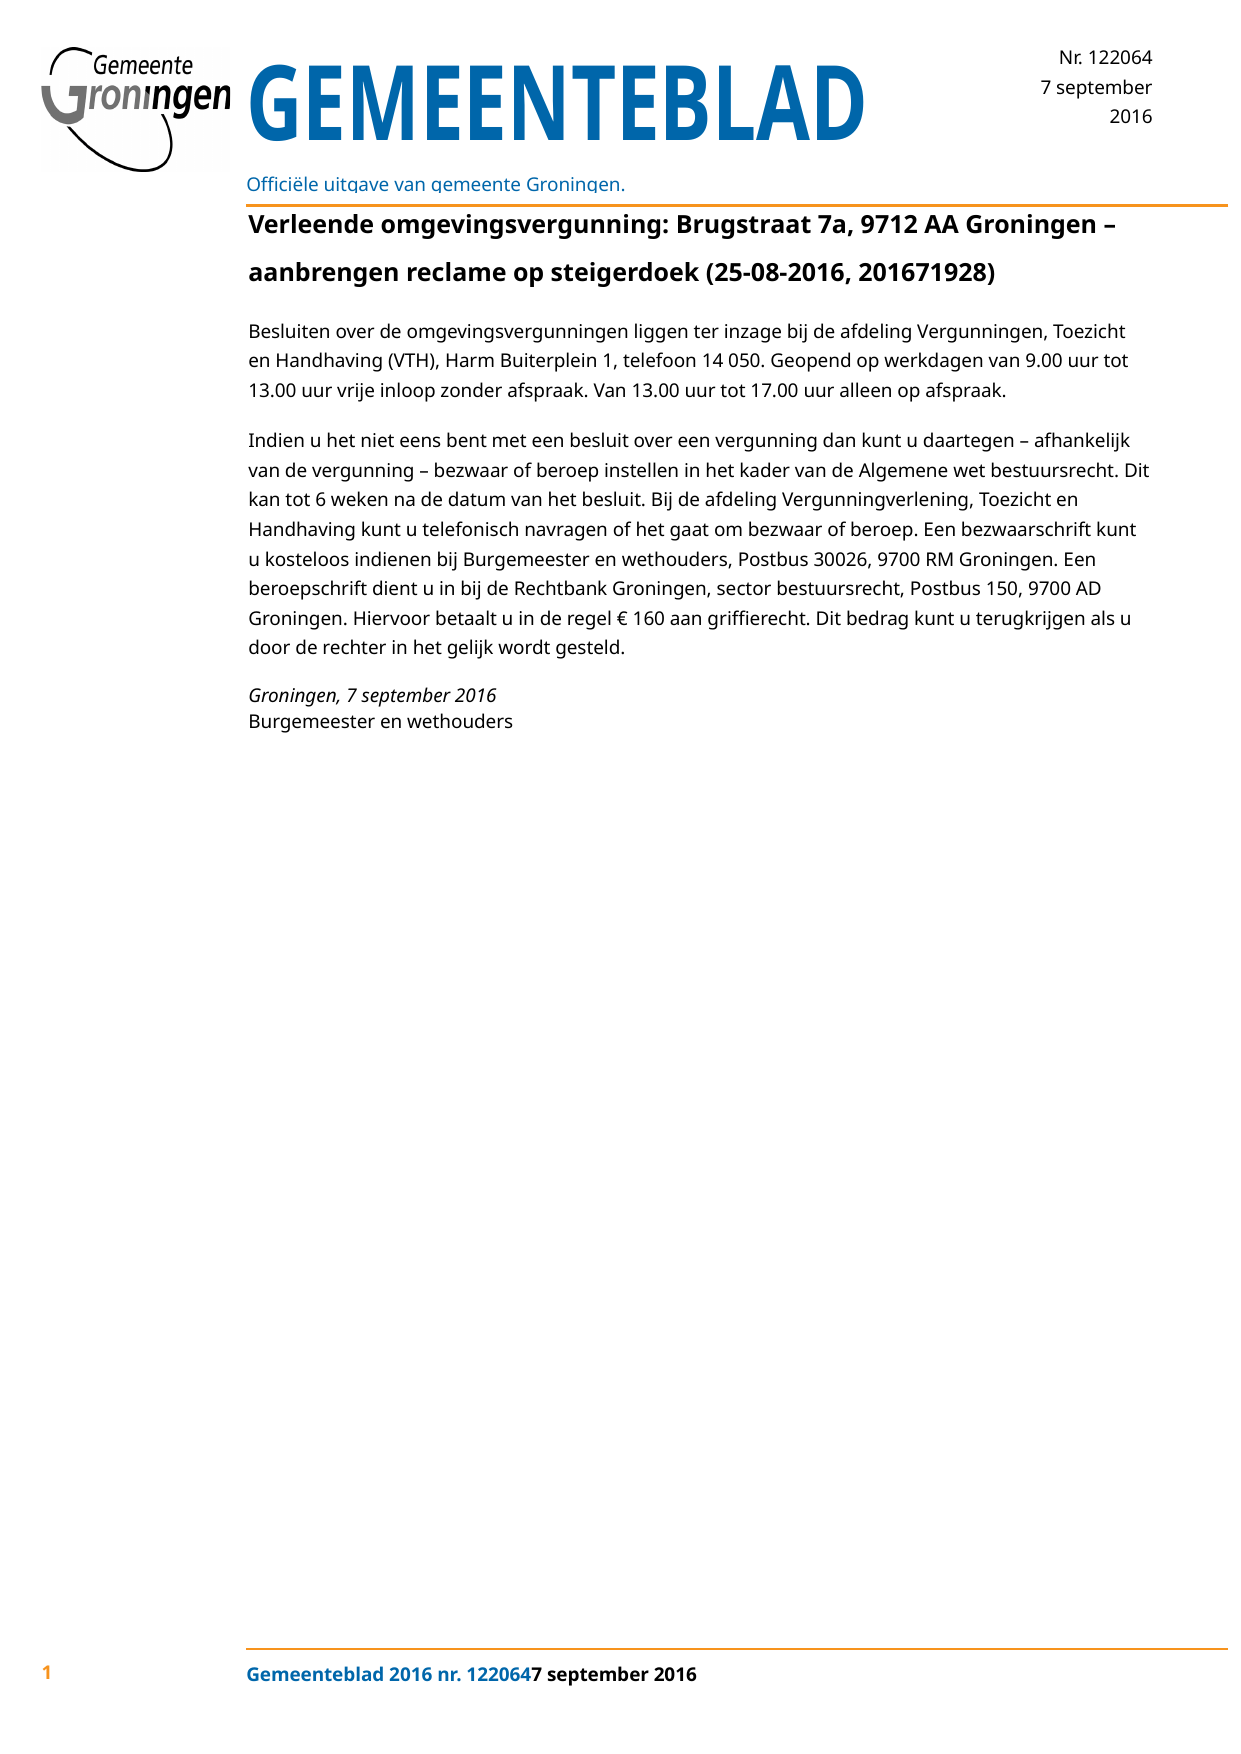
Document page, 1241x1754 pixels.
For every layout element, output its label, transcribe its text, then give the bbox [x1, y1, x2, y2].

text Burgemeester en wethouders [248, 708, 1152, 734]
text Groningen, 7 september 2016 [248, 682, 1152, 708]
picture [41, 47, 231, 172]
text Verleende omgevingsvergunning: Brugstraat 7a, 9712 AA Groningen – aanbrengen reclame op steigerdoek (25-08-2016, 201671928) [248, 207, 1152, 288]
text Indien u het niet eens bent met een besluit over een vergunning dan kunt u daartegen – afhankelijk van de vergunning – bezwaar of beroep instellen in het kader van de Algemene wet bestuursrecht. Dit kan tot 6 weken na de datum van het besluit. Bij de afdeling Vergunningverlening, Toezicht en Handhaving kunt u telefonisch navragen of het gaat om bezwaar of beroep. Een bezwaarschrift kunt u kosteloos indienen bij Burgemeester en wethouders, Postbus 30026, 9700 RM Groningen. Een beroepschrift dient u in bij de Rechtbank Groningen, sector bestuursrecht, Postbus 150, 9700 AD Groningen. Hiervoor betaalt u in de regel € 160 aan griffierecht. Dit bedrag kunt u terugkrijgen als u door de rechter in het gelijk wordt gesteld. [248, 427, 1152, 660]
text Besluiten over de omgevingsvergunningen liggen ter inzage bij de afdeling Vergunningen, Toezicht en Handhaving (VTH), Harm Buiterplein 1, telefoon 14 050. Geopend op werkdagen van 9.00 uur tot 13.00 uur vrije inloop zonder afspraak. Van 13.00 uur tot 17.00 uur alleen op afspraak. [248, 318, 1152, 403]
